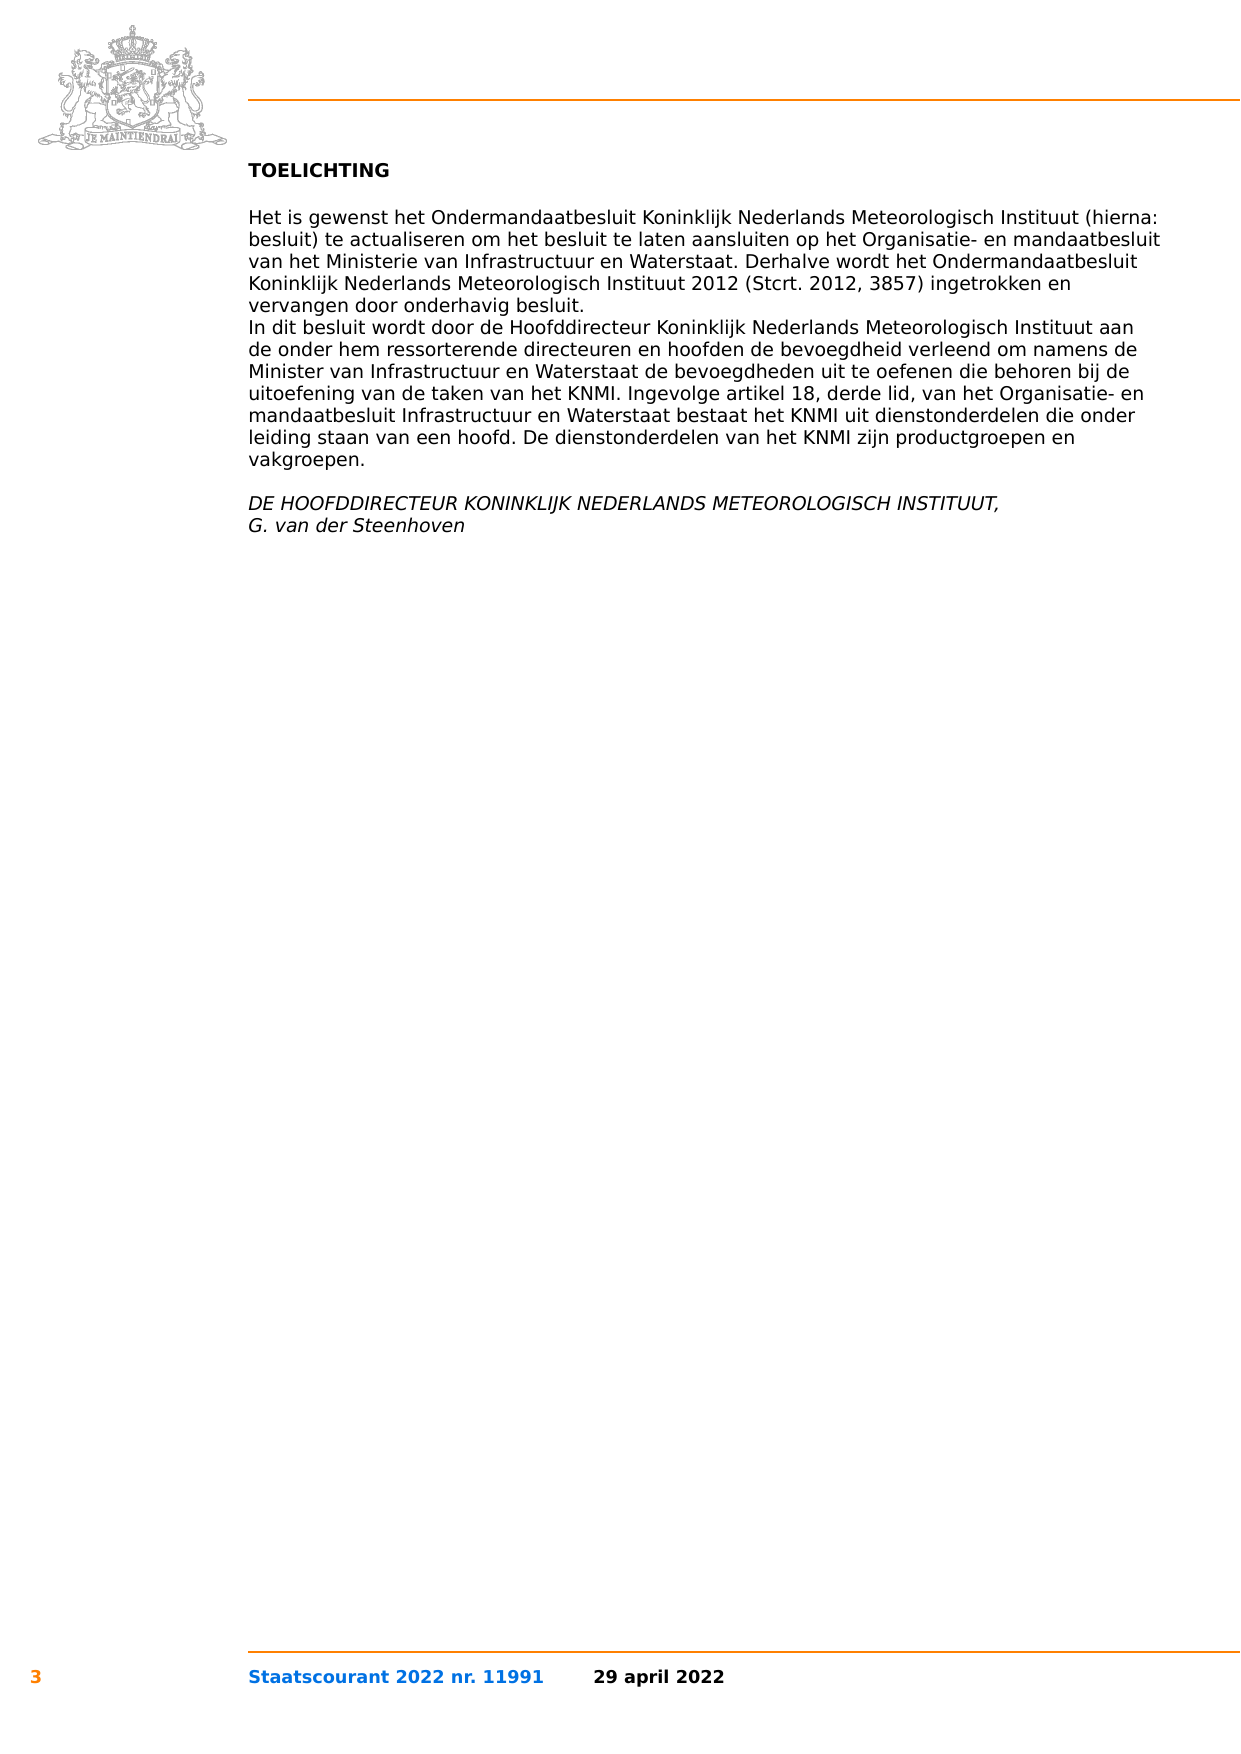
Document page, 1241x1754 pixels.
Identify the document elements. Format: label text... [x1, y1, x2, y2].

text Het is gewenst het Ondermandaatbesluit Koninklijk Nederlands Meteorologisch Instituut (hierna: besluit) te actualiseren om het besluit te laten aansluiten op het Organisatie- en mandaatbesluit van het Ministerie van Infrastructuur en Waterstaat. Derhalve wordt het Ondermandaatbesluit Koninklijk Nederlands Meteorologisch Instituut 2012 (Stcrt. 2012, 3857) ingetrokken en vervangen door onderhavig besluit. [248, 207, 1163, 317]
subtitle TOELICHTING [248, 160, 1163, 182]
picture [38, 25, 227, 150]
text DE HOOFDDIRECTEUR KONINKLIJK NEDERLANDS METEOROLOGISCH INSTITUUT, G. van der Steenhoven [248, 492, 1163, 536]
text In dit besluit wordt door de Hoofddirecteur Koninklijk Nederlands Meteorologisch Instituut aan de onder hem ressorterende directeuren en hoofden de bevoegdheid verleend om namens de Minister van Infrastructuur en Waterstaat de bevoegdheden uit te oefenen die behoren bij de uitoefening van de taken van het KNMI. Ingevolge artikel 18, derde lid, van het Organisatie- en mandaatbesluit Infrastructuur en Waterstaat bestaat het KNMI uit dienstonderdelen die onder leiding staan van een hoofd. De dienstonderdelen van het KNMI zijn productgroepen en vakgroepen. [248, 317, 1163, 471]
